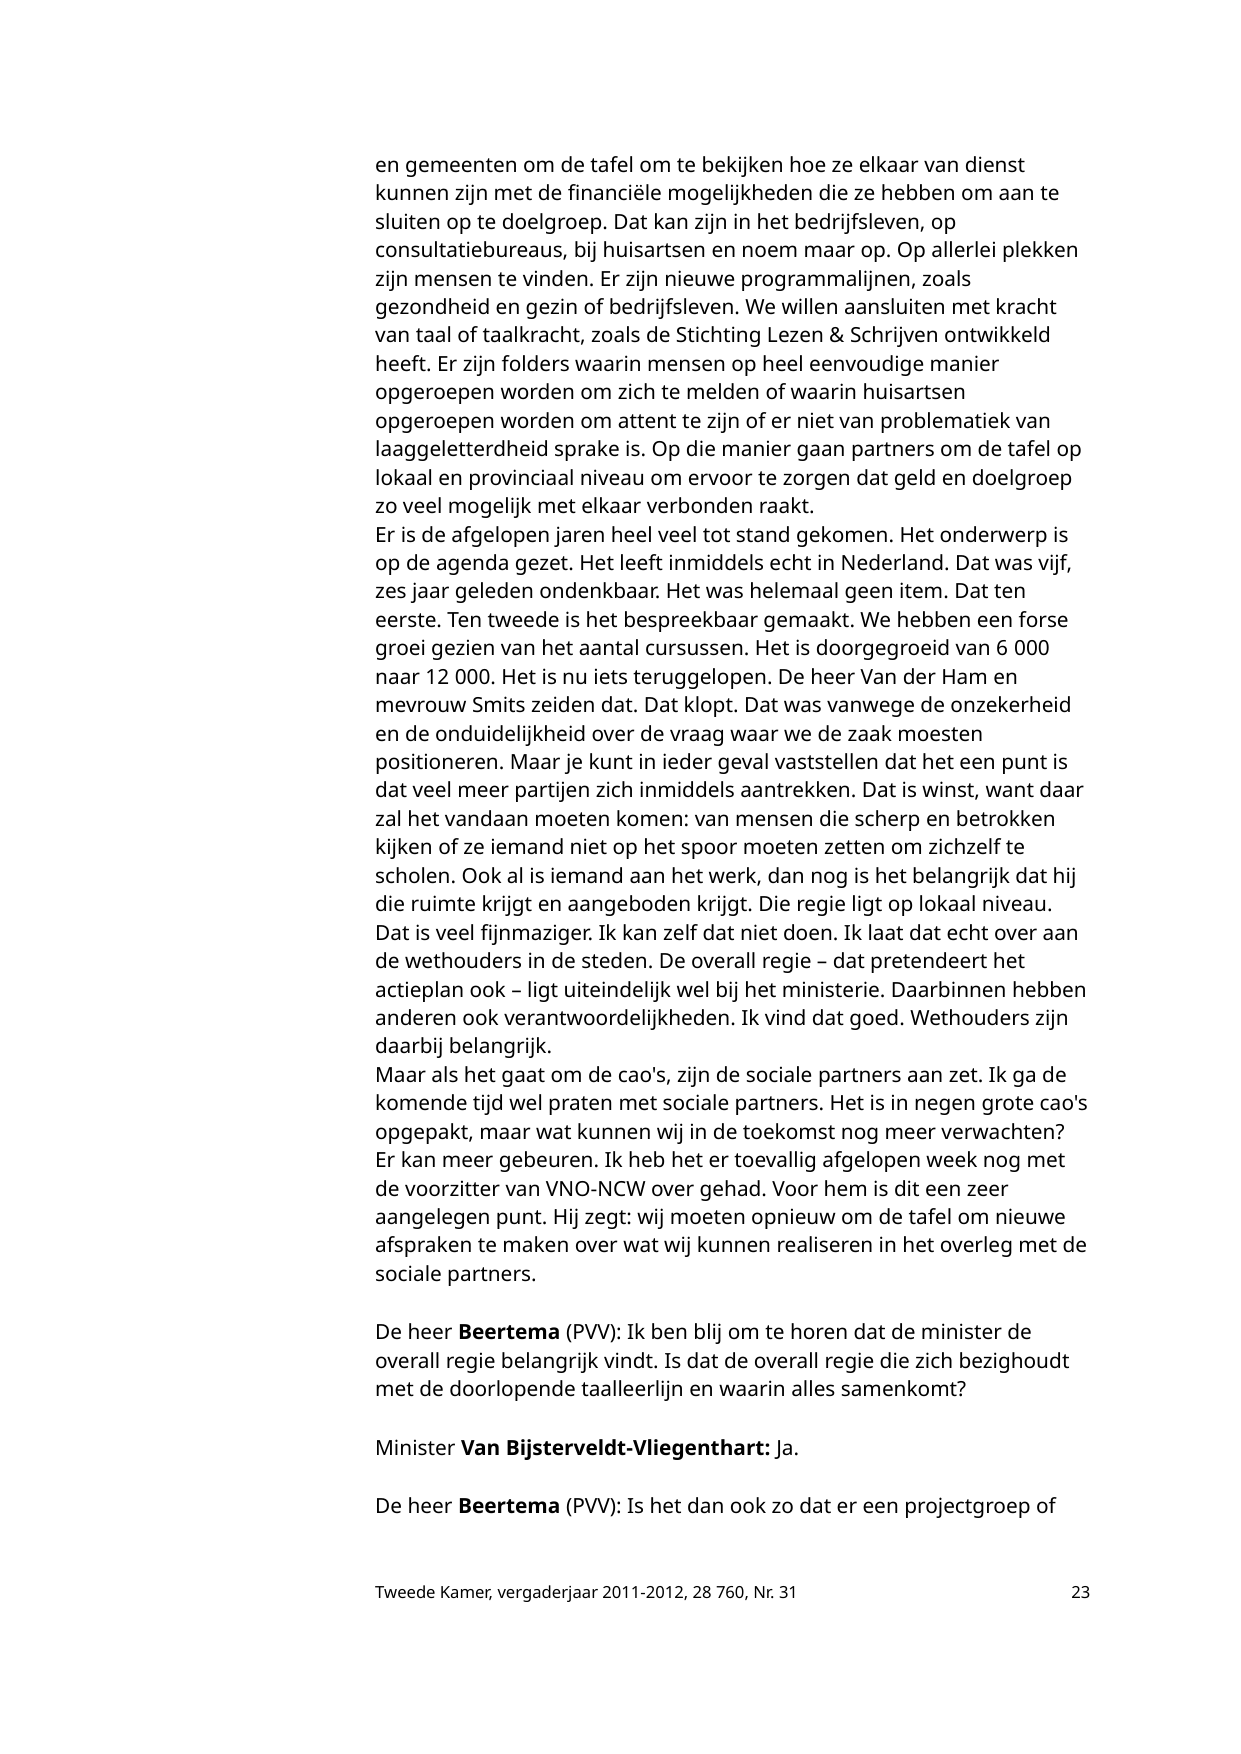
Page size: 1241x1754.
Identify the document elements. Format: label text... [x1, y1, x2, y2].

text De heer Beertema (PVV): Ik ben blij om te horen dat de minister de overall regie belangrijk vindt. Is dat de overall regie die zich bezighoudt met de doorlopende taalleerlijn en waarin alles samenkomt? [375, 1317, 1090, 1403]
text De heer Beertema (PVV): Is het dan ook zo dat er een projectgroep of [375, 1491, 1090, 1520]
text Minister Van Bijsterveldt-Vliegenthart: Ja. [375, 1433, 1090, 1461]
text Maar als het gaat om de cao's, zijn de sociale partners aan zet. Ik ga de komende tijd wel praten met sociale partners. Het is in negen grote cao's opgepakt, maar wat kunnen wij in de toekomst nog meer verwachten? Er kan meer gebeuren. Ik heb het er toevallig afgelopen week nog met de voorzitter van VNO-NCW over gehad. Voor hem is dit een zeer aangelegen punt. Hij zegt: wij moeten opnieuw om de tafel om nieuwe afspraken te maken over wat wij kunnen realiseren in het overleg met de sociale partners. [375, 1060, 1090, 1287]
text Er is de afgelopen jaren heel veel tot stand gekomen. Het onderwerp is op de agenda gezet. Het leeft inmiddels echt in Nederland. Dat was vijf, zes jaar geleden ondenkbaar. Het was helemaal geen item. Dat ten eerste. Ten tweede is het bespreekbaar gemaakt. We hebben een forse groei gezien van het aantal cursussen. Het is doorgegroeid van 6 000 naar 12 000. Het is nu iets teruggelopen. De heer Van der Ham en mevrouw Smits zeiden dat. Dat klopt. Dat was vanwege de onzekerheid en de onduidelijkheid over de vraag waar we de zaak moesten positioneren. Maar je kunt in ieder geval vaststellen dat het een punt is dat veel meer partijen zich inmiddels aantrekken. Dat is winst, want daar zal het vandaan moeten komen: van mensen die scherp en betrokken kijken of ze iemand niet op het spoor moeten zetten om zichzelf te scholen. Ook al is iemand aan het werk, dan nog is het belangrijk dat hij die ruimte krijgt en aangeboden krijgt. Die regie ligt op lokaal niveau. Dat is veel fijnmaziger. Ik kan zelf dat niet doen. Ik laat dat echt over aan de wethouders in de steden. De overall regie – dat pretendeert het actieplan ook – ligt uiteindelijk wel bij het ministerie. Daarbinnen hebben anderen ook verantwoordelijkheden. Ik vind dat goed. Wethouders zijn daarbij belangrijk. [375, 520, 1090, 1060]
text en gemeenten om de tafel om te bekijken hoe ze elkaar van dienst kunnen zijn met de financiële mogelijkheden die ze hebben om aan te sluiten op te doelgroep. Dat kan zijn in het bedrijfsleven, op consultatiebureaus, bij huisartsen en noem maar op. Op allerlei plekken zijn mensen te vinden. Er zijn nieuwe programmalijnen, zoals gezondheid en gezin of bedrijfsleven. We willen aansluiten met kracht van taal of taalkracht, zoals de Stichting Lezen & Schrijven ontwikkeld heeft. Er zijn folders waarin mensen op heel eenvoudige manier opgeroepen worden om zich te melden of waarin huisartsen opgeroepen worden om attent te zijn of er niet van problematiek van laaggeletterdheid sprake is. Op die manier gaan partners om de tafel op lokaal en provinciaal niveau om ervoor te zorgen dat geld en doelgroep zo veel mogelijk met elkaar verbonden raakt. [375, 150, 1090, 520]
